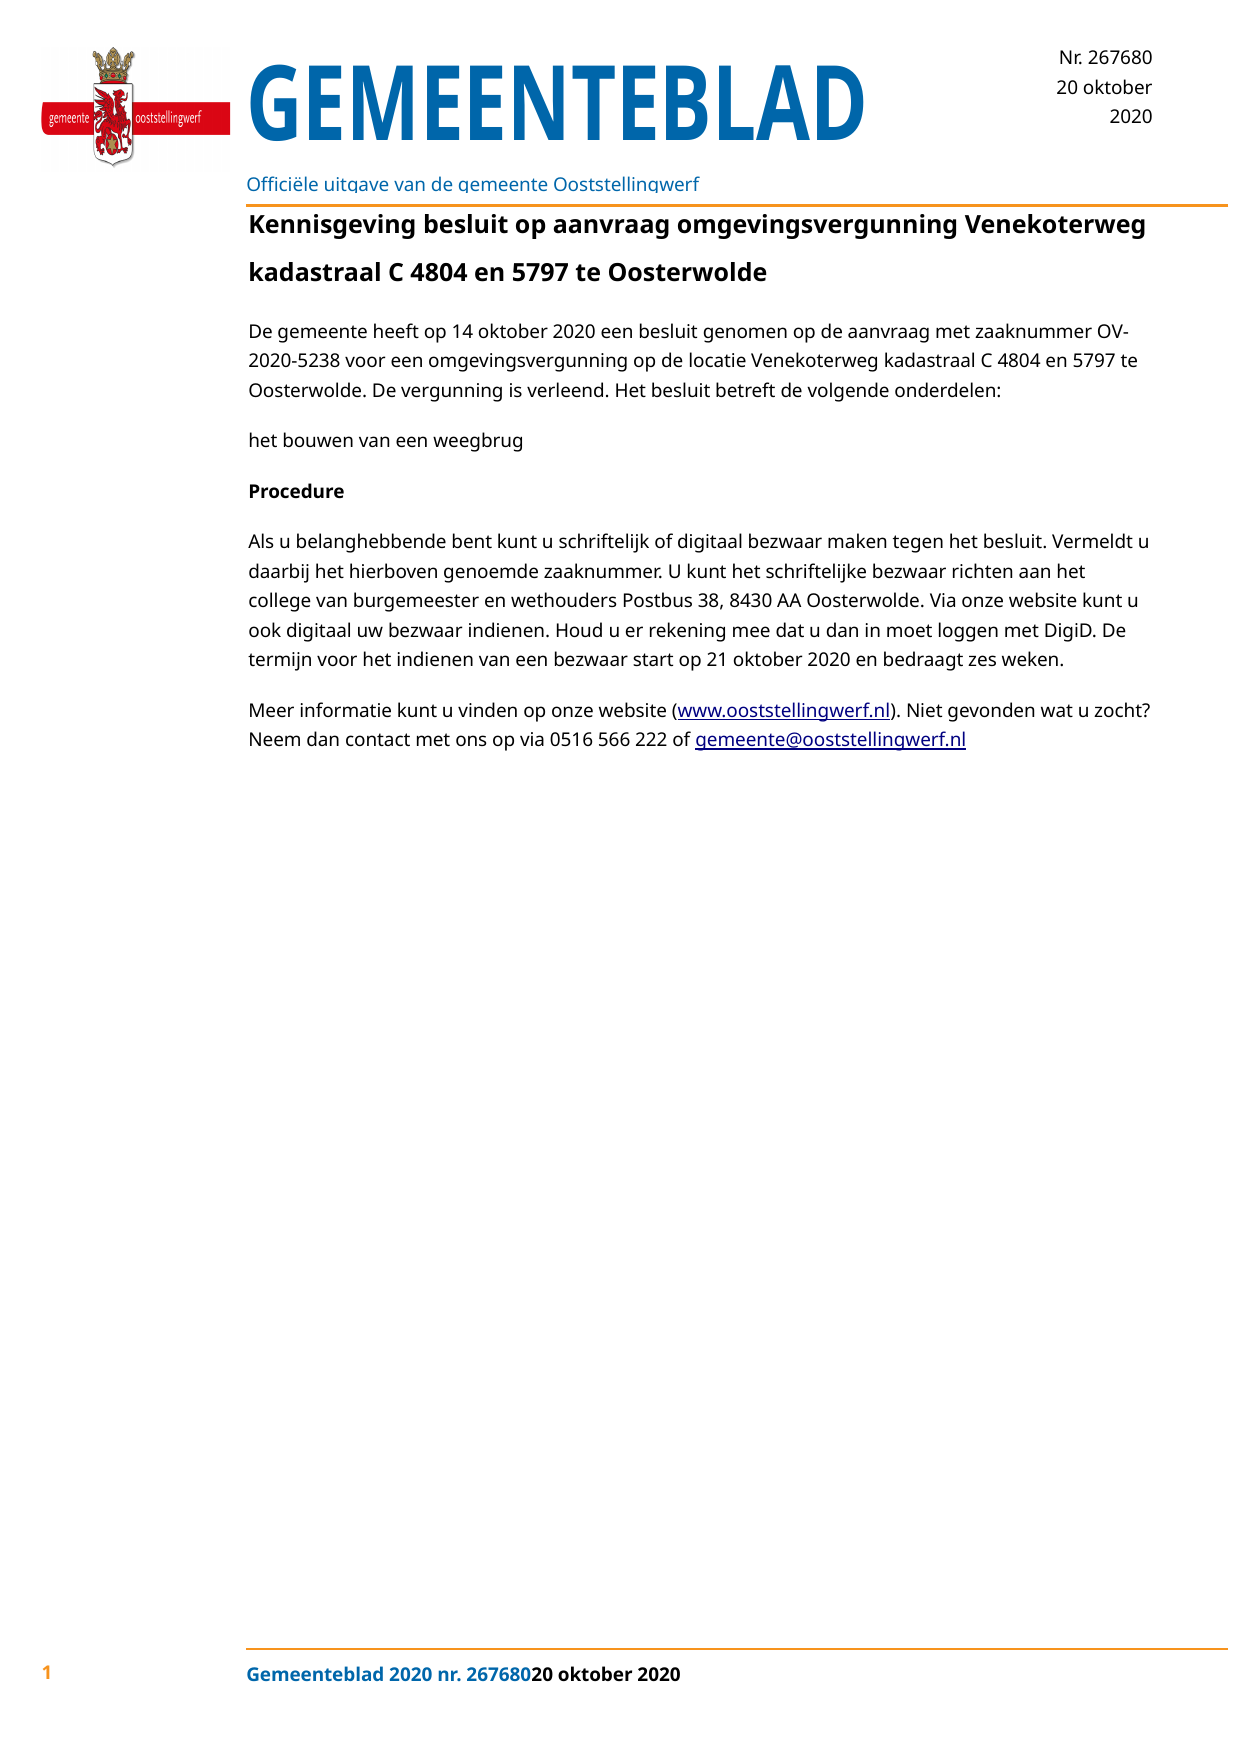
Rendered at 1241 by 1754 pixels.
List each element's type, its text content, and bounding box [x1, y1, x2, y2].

text Kennisgeving besluit op aanvraag omgevingsvergunning Venekoterweg kadastraal C 4804 en 5797 te Oosterwolde [248, 207, 1152, 288]
text Meer informatie kunt u vinden op onze website (www.ooststellingwerf.nl). Niet gevonden wat u zocht? Neem dan contact met ons op via 0516 566 222 of gemeente@ooststellingwerf.nl [248, 697, 1152, 752]
text De gemeente heeft op 14 oktober 2020 een besluit genomen op de aanvraag met zaaknummer OV-2020-5238 voor een omgevingsvergunning op de locatie Venekoterweg kadastraal C 4804 en 5797 te Oosterwolde. De vergunning is verleend. Het besluit betreft de volgende onderdelen: [248, 318, 1152, 403]
text Als u belanghebbende bent kunt u schriftelijk of digitaal bezwaar maken tegen het besluit. Vermeldt u daarbij het hierboven genoemde zaaknummer. U kunt het schriftelijke bezwaar richten aan het college van burgemeester en wethouders Postbus 38, 8430 AA Oosterwolde. Via onze website kunt u ook digitaal uw bezwaar indienen. Houd u er rekening mee dat u dan in moet loggen met DigiD. De termijn voor het indienen van een bezwaar start op 21 oktober 2020 en bedraagt zes weken. [248, 528, 1152, 672]
picture [41, 47, 231, 172]
text het bouwen van een weegbrug [248, 427, 1152, 453]
text Procedure [248, 478, 1152, 504]
